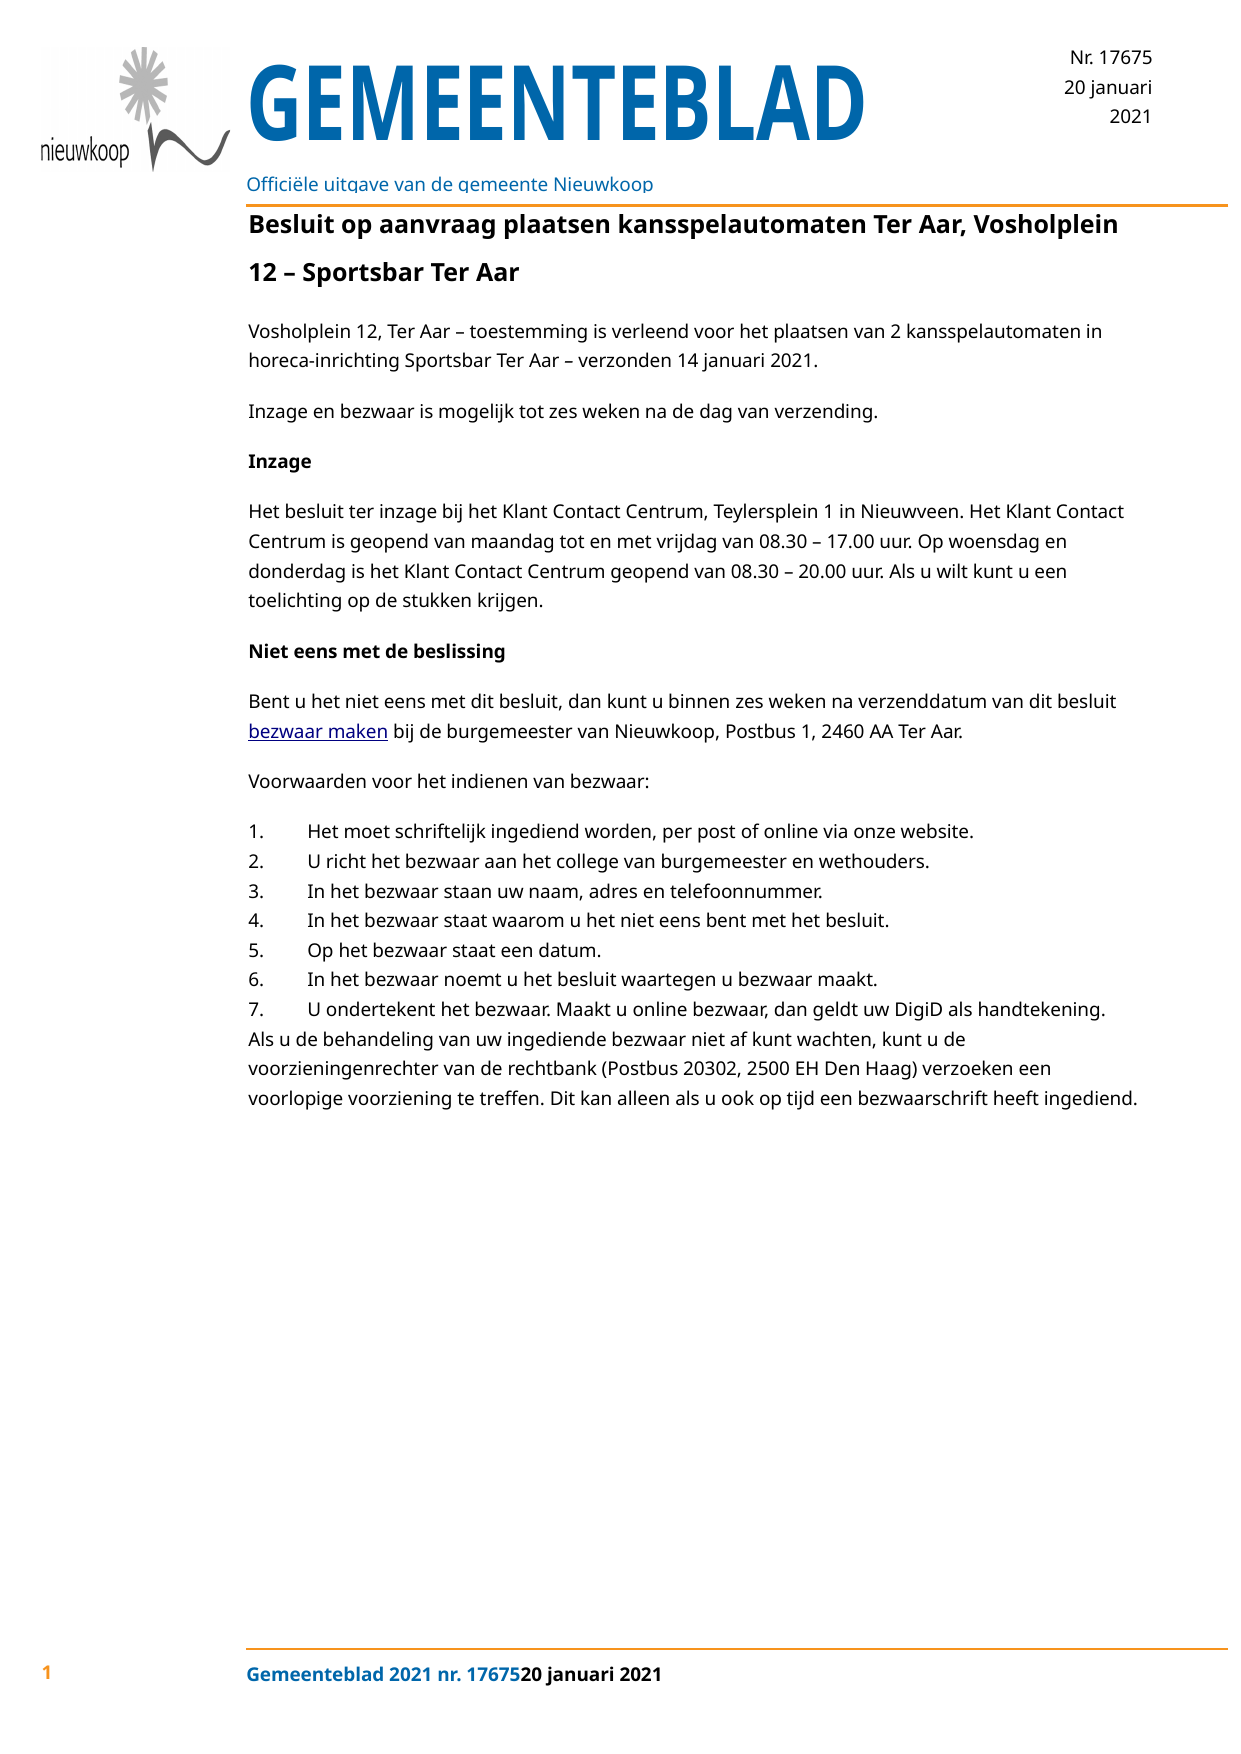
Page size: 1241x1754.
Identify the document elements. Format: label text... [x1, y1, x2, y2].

text Inzage en bezwaar is mogelijk tot zes weken na de dag van verzending. [248, 398, 1152, 424]
text Besluit op aanvraag plaatsen kansspelautomaten Ter Aar, Vosholplein 12 – Sportsbar Ter Aar [248, 207, 1152, 288]
list In het bezwaar staat waarom u het niet eens bent met het besluit. [248, 907, 1152, 933]
text Vosholplein 12, Ter Aar – toestemming is verleend voor het plaatsen van 2 kansspelautomaten in horeca-inrichting Sportsbar Ter Aar – verzonden 14 januari 2021. [248, 318, 1152, 373]
list In het bezwaar staan uw naam, adres en telefoonnummer. [248, 878, 1152, 904]
list Op het bezwaar staat een datum. [248, 937, 1152, 963]
text Het besluit ter inzage bij het Klant Contact Centrum, Teylersplein 1 in Nieuwveen. Het Klant Contact Centrum is geopend van maandag tot en met vrijdag van 08.30 – 17.00 uur. Op woensdag en donderdag is het Klant Contact Centrum geopend van 08.30 – 20.00 uur. Als u wilt kunt u een toelichting op de stukken krijgen. [248, 499, 1152, 613]
text Niet eens met de beslissing [248, 638, 1152, 664]
list Het moet schriftelijk ingediend worden, per post of online via onze website. [248, 819, 1152, 844]
text Bent u het niet eens met dit besluit, dan kunt u binnen zes weken na verzenddatum van dit besluit bezwaar maken bij de burgemeester van Nieuwkoop, Postbus 1, 2460 AA Ter Aar. [248, 688, 1152, 744]
text Inzage [248, 448, 1152, 474]
list U ondertekent het bezwaar. Maakt u online bezwaar, dan geldt uw DigiD als handtekening. [248, 996, 1152, 1022]
picture [41, 47, 231, 172]
list U richt het bezwaar aan het college van burgemeester en wethouders. [248, 848, 1152, 874]
text Als u de behandeling van uw ingediende bezwaar niet af kunt wachten, kunt u de voorzieningenrechter van de rechtbank (Postbus 20302, 2500 EH Den Haag) verzoeken een voorlopige voorziening te treffen. Dit kan alleen als u ook op tijd een bezwaarschrift heeft ingediend. [248, 1026, 1152, 1111]
list In het bezwaar noemt u het besluit waartegen u bezwaar maakt. [248, 967, 1152, 992]
text Voorwaarden voor het indienen van bezwaar: [248, 768, 1152, 794]
